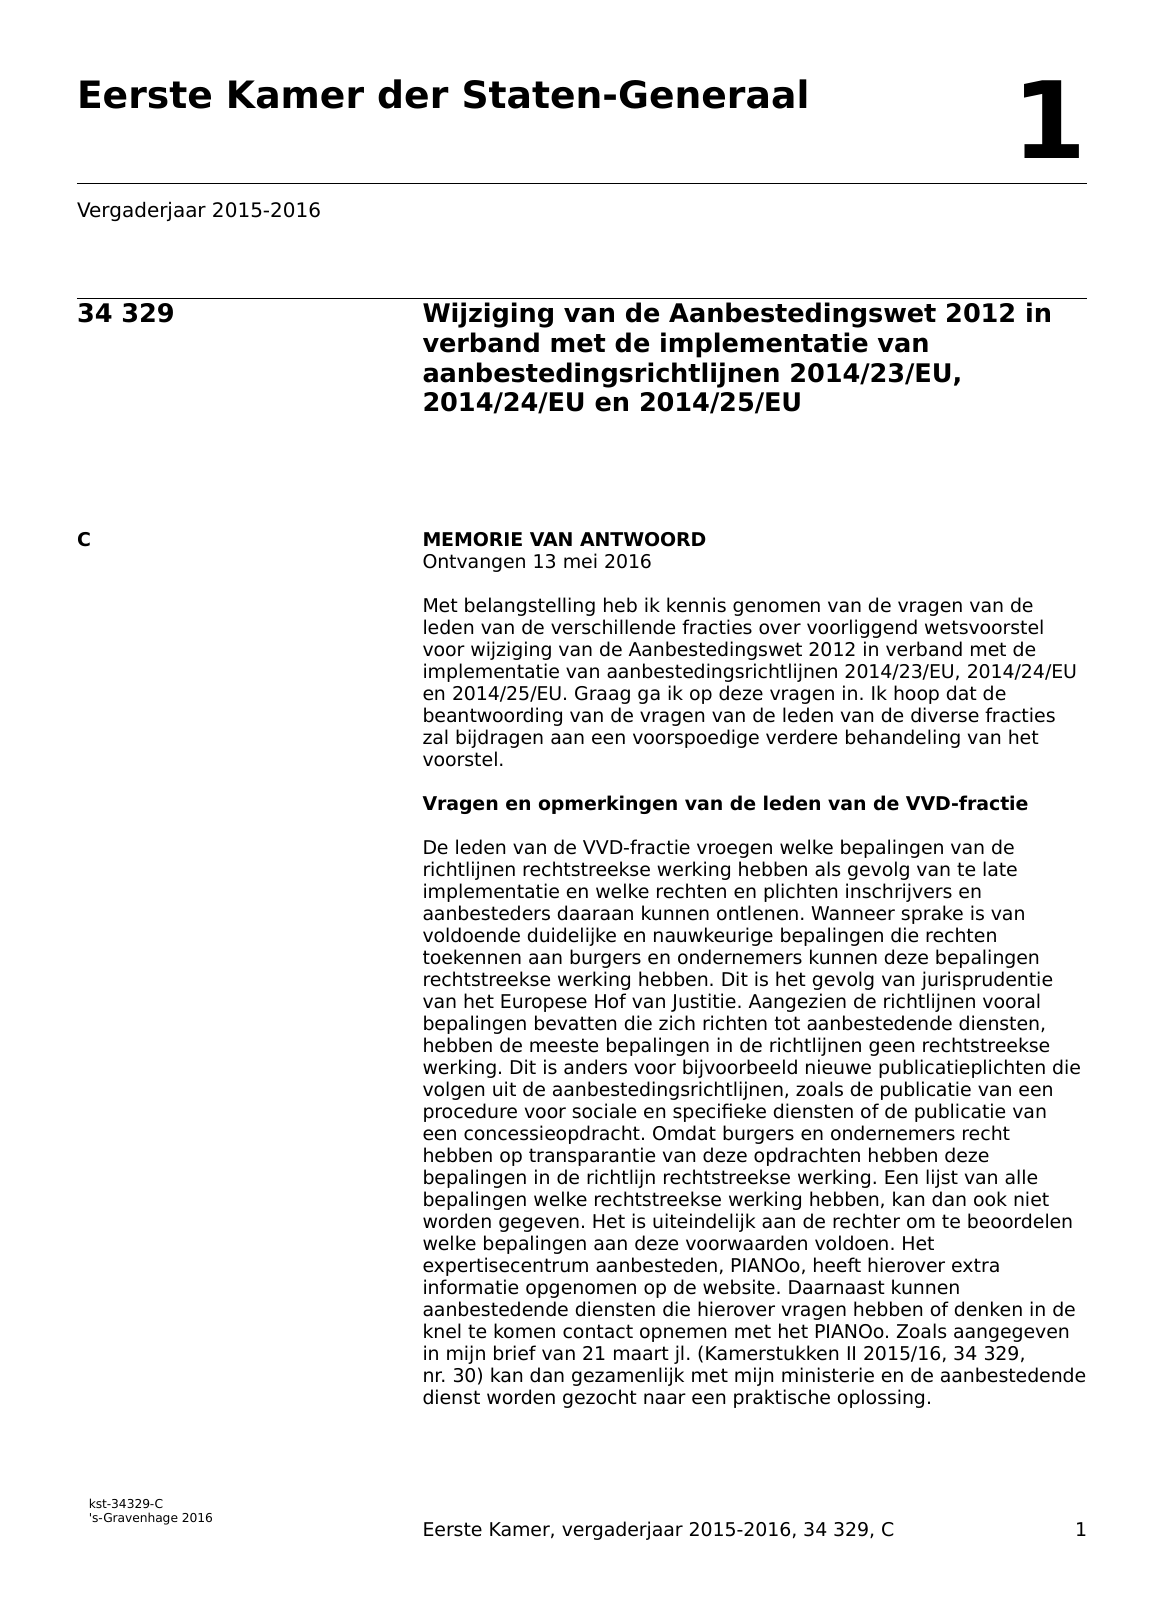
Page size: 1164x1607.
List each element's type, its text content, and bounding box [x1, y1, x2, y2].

text Ontvangen 13 mei 2016 [422, 551, 1087, 573]
subtitle C MEMORIE VAN ANTWOORD [77, 529, 1087, 551]
table_cell Vergaderjaar 2015-2016 [77, 184, 1087, 298]
subtitle Vragen en opmerkingen van de leden van de VVD-fractie [422, 793, 1087, 815]
table_header Eerste Kamer der Staten-Generaal [77, 59, 886, 183]
table_header 1 [886, 59, 1087, 183]
text 's-Gravenhage 2016 [88, 1511, 323, 1525]
text De leden van de VVD-fractie vroegen welke bepalingen van de richtlijnen rechtstreekse werking hebben als gevolg van te late implementatie en welke rechten en plichten inschrijvers en aanbesteders daaraan kunnen ontlenen. Wanneer sprake is van voldoende duidelijke en nauwkeurige bepalingen die rechten toekennen aan burgers en ondernemers kunnen deze bepalingen rechtstreekse werking hebben. Dit is het gevolg van jurisprudentie van het Europese Hof van Justitie. Aangezien de richtlijnen vooral bepalingen bevatten die zich richten tot aanbestedende diensten, hebben de meeste bepalingen in de richtlijnen geen rechtstreekse werking. Dit is anders voor bijvoorbeeld nieuwe publicatieplichten die volgen uit de aanbestedingsrichtlijnen, zoals de publicatie van een procedure voor sociale en specifieke diensten of de publicatie van een concessieopdracht. Omdat burgers en ondernemers recht hebben op transparantie van deze opdrachten hebben deze bepalingen in de richtlijn rechtstreekse werking. Een lijst van alle bepalingen welke rechtstreekse werking hebben, kan dan ook niet worden gegeven. Het is uiteindelijk aan de rechter om te beoordelen welke bepalingen aan deze voorwaarden voldoen. Het expertisecentrum aanbesteden, PIANOo, heeft hierover extra informatie opgenomen op de website. Daarnaast kunnen aanbestedende diensten die hierover vragen hebben of denken in de knel te komen contact opnemen met het PIANOo. Zoals aangegeven in mijn brief van 21 maart jl. (Kamerstukken II 2015/16, 34 329, nr. 30) kan dan gezamenlijk met mijn ministerie en de aanbestedende dienst worden gezocht naar een praktische oplossing. [422, 837, 1087, 1408]
text Met belangstelling heb ik kennis genomen van de vragen van de leden van de verschillende fracties over voorliggend wetsvoorstel voor wijziging van de Aanbestedingswet 2012 in verband met de implementatie van aanbestedingsrichtlijnen 2014/23/EU, 2014/24/EU en 2014/25/EU. Graag ga ik op deze vragen in. Ik hoop dat de beantwoording van de vragen van de leden van de diverse fracties zal bijdragen aan een voorspoedige verdere behandeling van het voorstel. [422, 595, 1087, 771]
subtitle 34 329 Wijziging van de Aanbestedingswet 2012 in verband met de implementatie van aanbestedingsrichtlijnen 2014/23/EU, 2014/24/EU en 2014/25/EU [77, 299, 1087, 418]
text kst-34329-C [88, 1497, 323, 1511]
